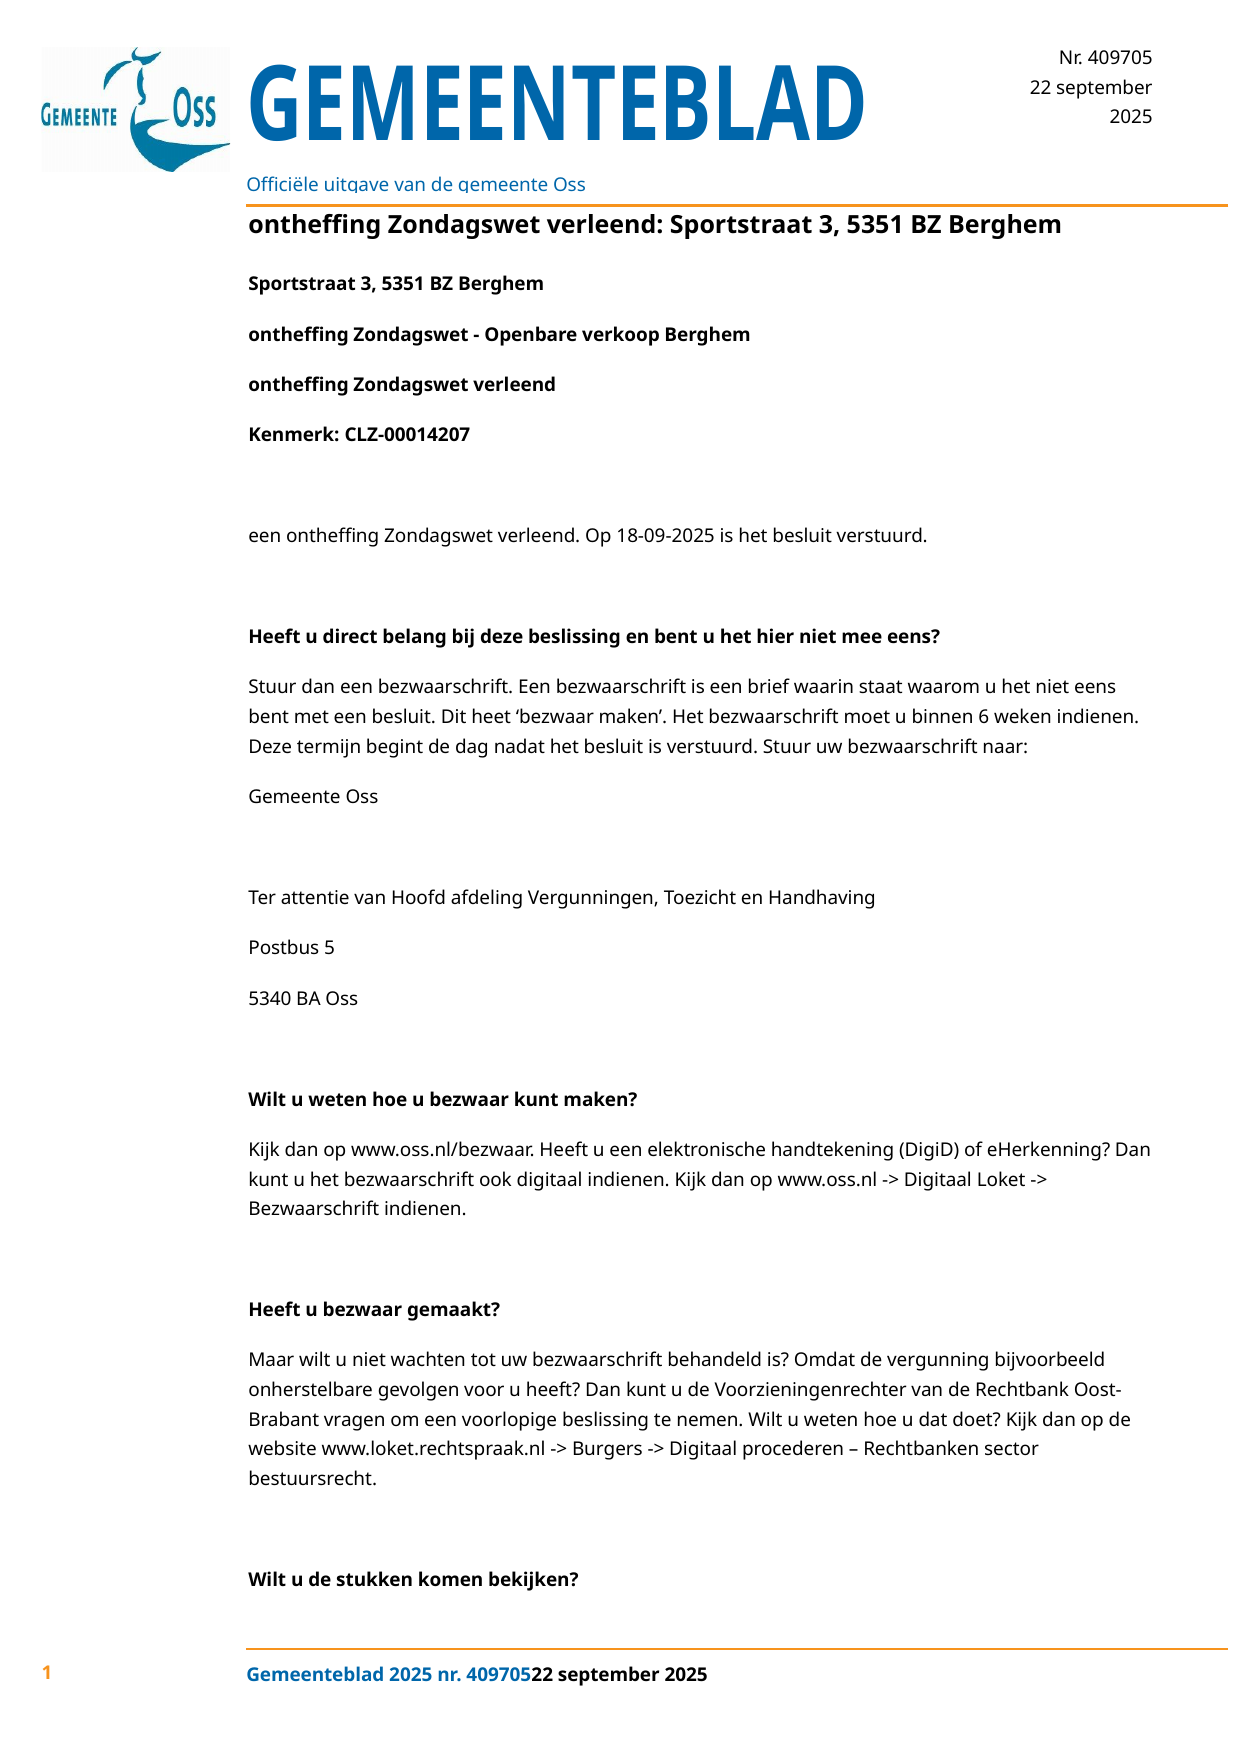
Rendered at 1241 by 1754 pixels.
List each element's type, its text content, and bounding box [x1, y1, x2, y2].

text Stuur dan een bezwaarschrift. Een bezwaarschrift is een brief waarin staat waarom u het niet eens bent met een besluit. Dit heet ‘bezwaar maken’. Het bezwaarschrift moet u binnen 6 weken indienen. Deze termijn begint de dag nadat het besluit is verstuurd. Stuur uw bezwaarschrift naar: [248, 674, 1152, 758]
text Kijk dan op www.oss.nl/bezwaar. Heeft u een elektronische handtekening (DigiD) of eHerkenning? Dan kunt u het bezwaarschrift ook digitaal indienen. Kijk dan op www.oss.nl -> Digitaal Loket -> Bezwaarschrift indienen. [248, 1136, 1152, 1221]
text Wilt u weten hoe u bezwaar kunt maken? [248, 1086, 1152, 1111]
text Gemeente Oss [248, 783, 1152, 809]
text Heeft u bezwaar gemaakt? [248, 1296, 1152, 1322]
text Postbus 5 [248, 934, 1152, 960]
text Wilt u de stukken komen bekijken? [248, 1566, 1152, 1591]
text Maar wilt u niet wachten tot uw bezwaarschrift behandeld is? Omdat de vergunning bijvoorbeeld onherstelbare gevolgen voor u heeft? Dan kunt u de Voorzieningenrechter van de Rechtbank Oost-Brabant vragen om een voorlopige beslissing te nemen. Wilt u weten hoe u dat doet? Kijk dan op de website www.loket.rechtspraak.nl -> Burgers -> Digitaal procederen – Rechtbanken sector bestuursrecht. [248, 1347, 1152, 1491]
text ontheffing Zondagswet verleend [248, 371, 1152, 397]
picture [41, 47, 231, 172]
text ontheffing Zondagswet verleend: Sportstraat 3, 5351 BZ Berghem [248, 207, 1152, 241]
text ontheffing Zondagswet - Openbare verkoop Berghem [248, 321, 1152, 346]
text Heeft u direct belang bij deze beslissing en bent u het hier niet mee eens? [248, 623, 1152, 649]
text een ontheffing Zondagswet verleend. Op 18-09-2025 is het besluit verstuurd. [248, 522, 1152, 548]
text 5340 BA Oss [248, 985, 1152, 1011]
text Ter attentie van Hoofd afdeling Vergunningen, Toezicht en Handhaving [248, 884, 1152, 910]
text Kenmerk: CLZ-00014207 [248, 422, 1152, 447]
text Sportstraat 3, 5351 BZ Berghem [248, 270, 1152, 296]
